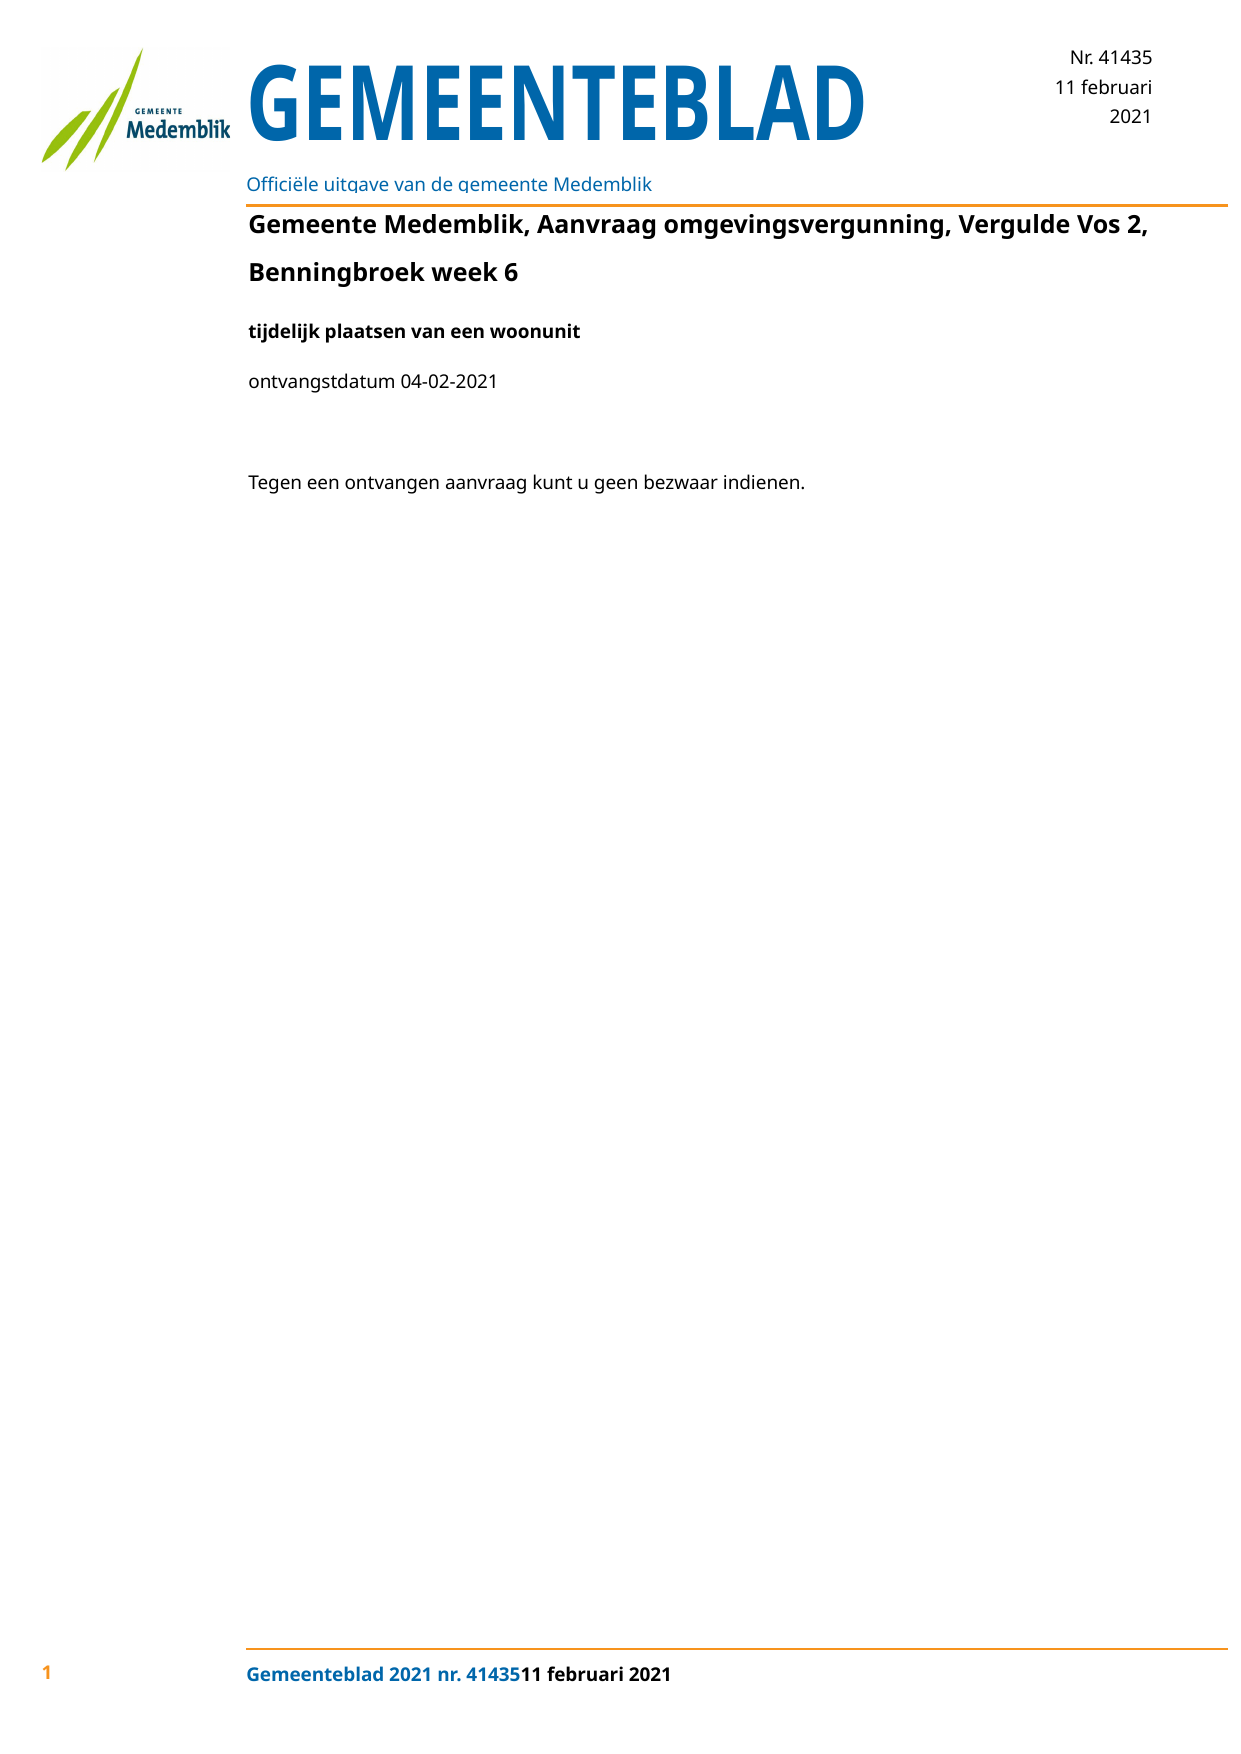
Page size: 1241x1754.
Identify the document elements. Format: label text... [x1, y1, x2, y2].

text Gemeente Medemblik, Aanvraag omgevingsvergunning, Vergulde Vos 2, Benningbroek week 6 [248, 207, 1152, 288]
text tijdelijk plaatsen van een woonunit [248, 318, 1152, 344]
text Tegen een ontvangen aanvraag kunt u geen bezwaar indienen. [248, 469, 1152, 495]
picture [41, 47, 231, 172]
text ontvangstdatum 04-02-2021 [248, 368, 1152, 394]
